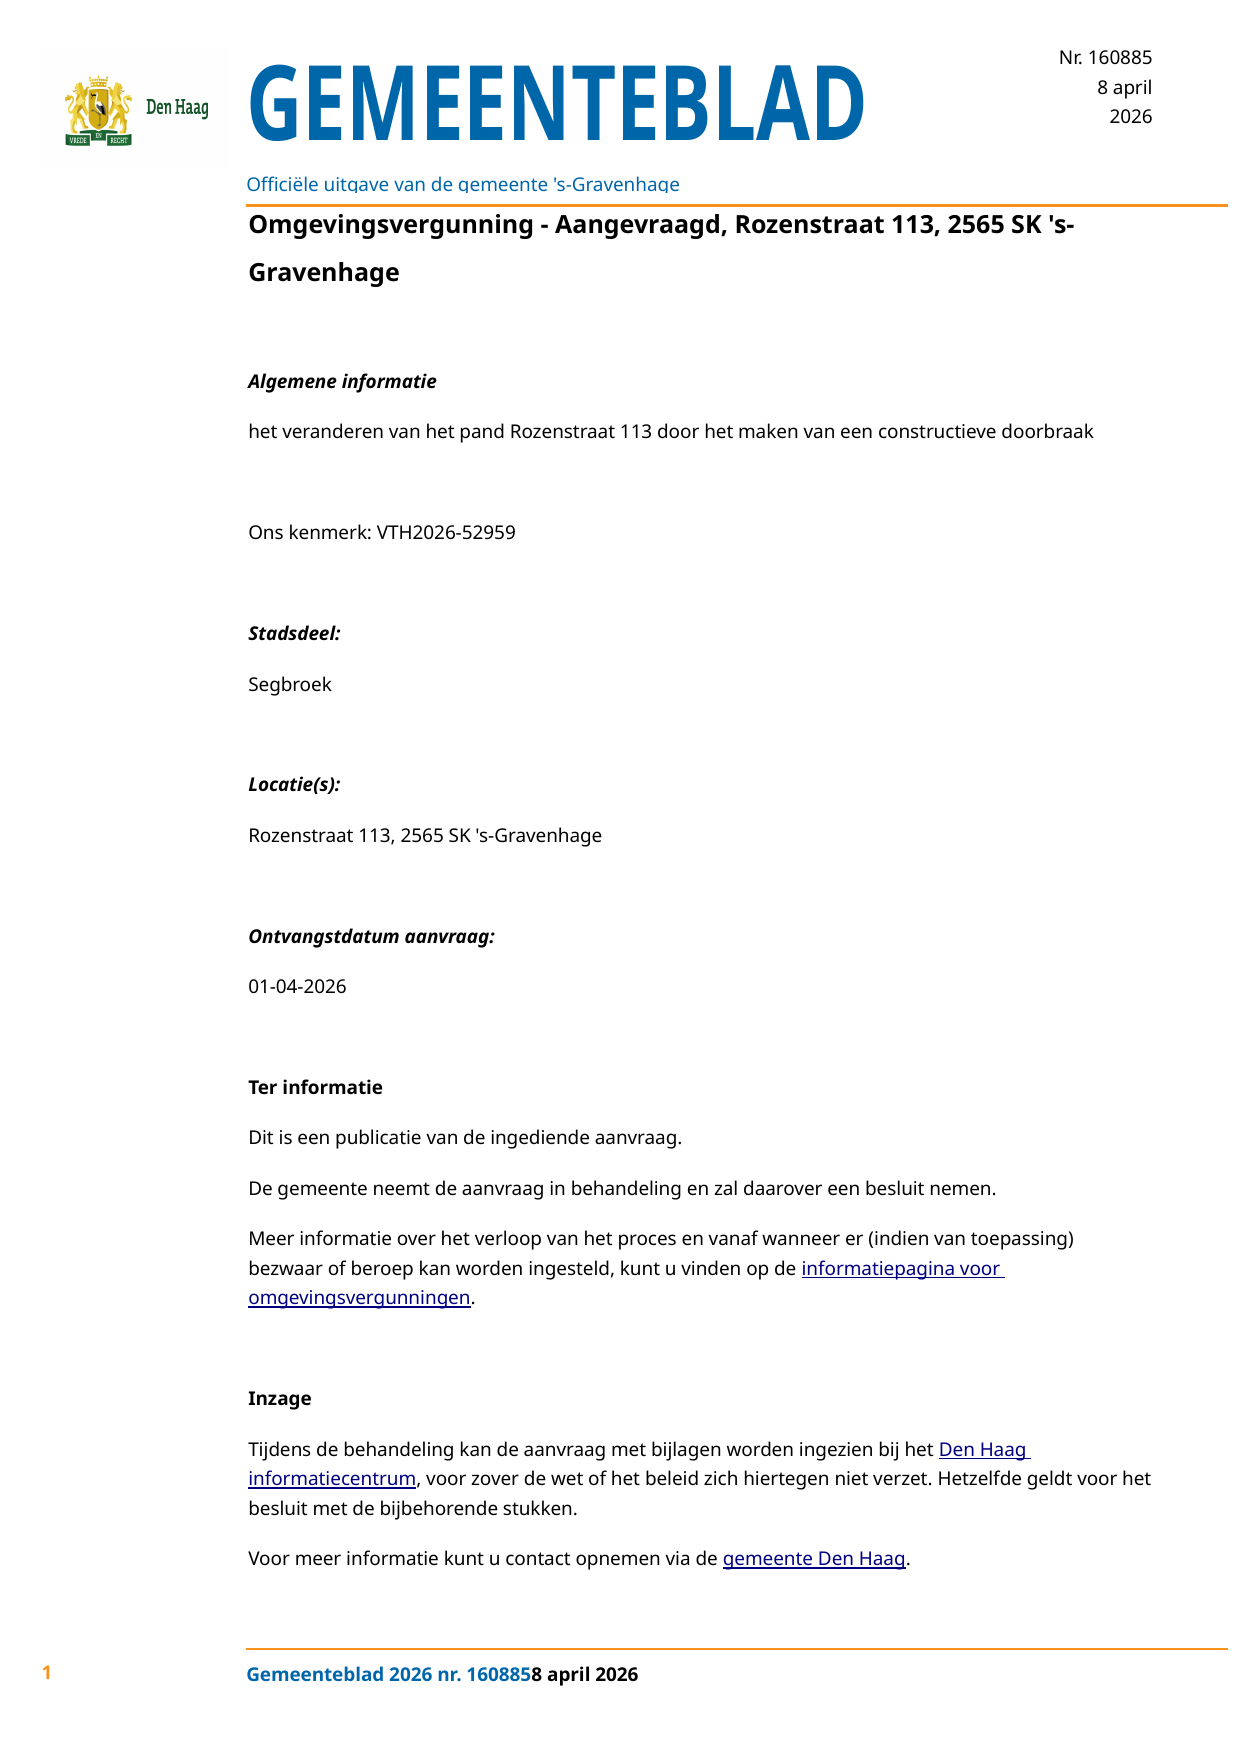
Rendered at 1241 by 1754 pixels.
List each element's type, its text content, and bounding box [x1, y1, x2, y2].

text Dit is een publicatie van de ingediende aanvraag. [248, 1124, 1152, 1150]
text Rozenstraat 113, 2565 SK 's-Gravenhage [248, 822, 1152, 848]
text het veranderen van het pand Rozenstraat 113 door het maken van een constructieve doorbraak [248, 419, 1152, 444]
text Tijdens de behandeling kan de aanvraag met bijlagen worden ingezien bij het Den Haag informatiecentrum, voor zover de wet of het beleid zich hiertegen niet verzet. Hetzelfde geldt voor het besluit met de bijbehorende stukken. [248, 1436, 1152, 1521]
text 01-04-2026 [248, 973, 1152, 999]
text Locatie(s): [248, 772, 1152, 797]
text Algemene informatie [248, 368, 1152, 394]
text Ter informatie [248, 1074, 1152, 1100]
text De gemeente neemt de aanvraag in behandeling en zal daarover een besluit nemen. [248, 1175, 1152, 1201]
text Segbroek [248, 671, 1152, 697]
text Ontvangstdatum aanvraag: [248, 923, 1152, 949]
text Inzage [248, 1385, 1152, 1411]
text Meer informatie over het verloop van het proces en vanaf wanneer er (indien van toepassing) bezwaar of beroep kan worden ingesteld, kunt u vinden op de informatiepagina voor omgevingsvergunningen. [248, 1225, 1152, 1310]
text Stadsdeel: [248, 620, 1152, 646]
picture [41, 47, 231, 172]
text Ons kenmerk: VTH2026-52959 [248, 519, 1152, 545]
text Omgevingsvergunning - Aangevraagd, Rozenstraat 113, 2565 SK 's-Gravenhage [248, 207, 1152, 288]
text Voor meer informatie kunt u contact opnemen via de gemeente Den Haag. [248, 1545, 1152, 1571]
